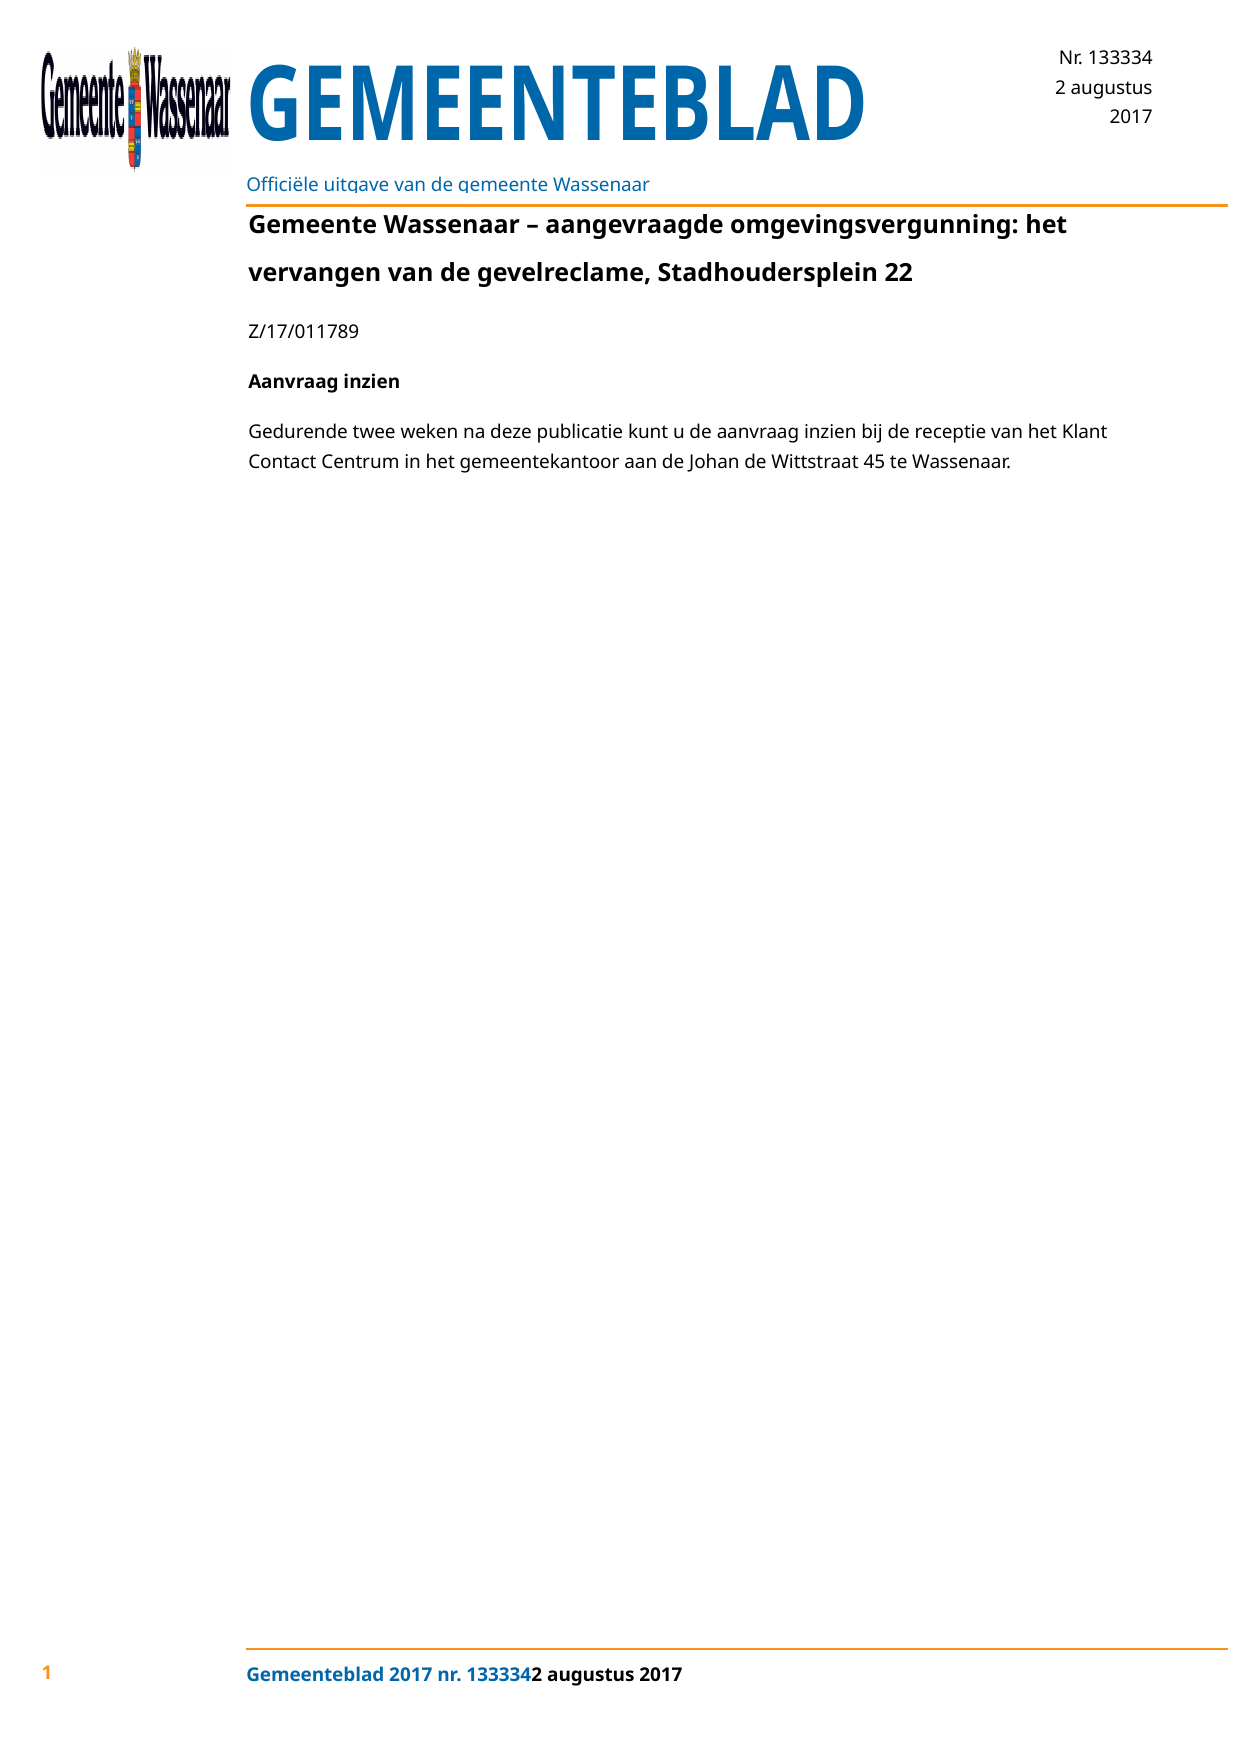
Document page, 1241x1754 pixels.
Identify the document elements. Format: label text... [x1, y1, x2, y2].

text Gemeente Wassenaar – aangevraagde omgevingsvergunning: het vervangen van de gevelreclame, Stadhoudersplein 22 [248, 207, 1152, 288]
text Aanvraag inzien [248, 368, 1152, 394]
text Z/17/011789 [248, 318, 1152, 344]
picture [41, 47, 231, 172]
text Gedurende twee weken na deze publicatie kunt u de aanvraag inzien bij de receptie van het Klant Contact Centrum in het gemeentekantoor aan de Johan de Wittstraat 45 te Wassenaar. [248, 419, 1152, 474]
